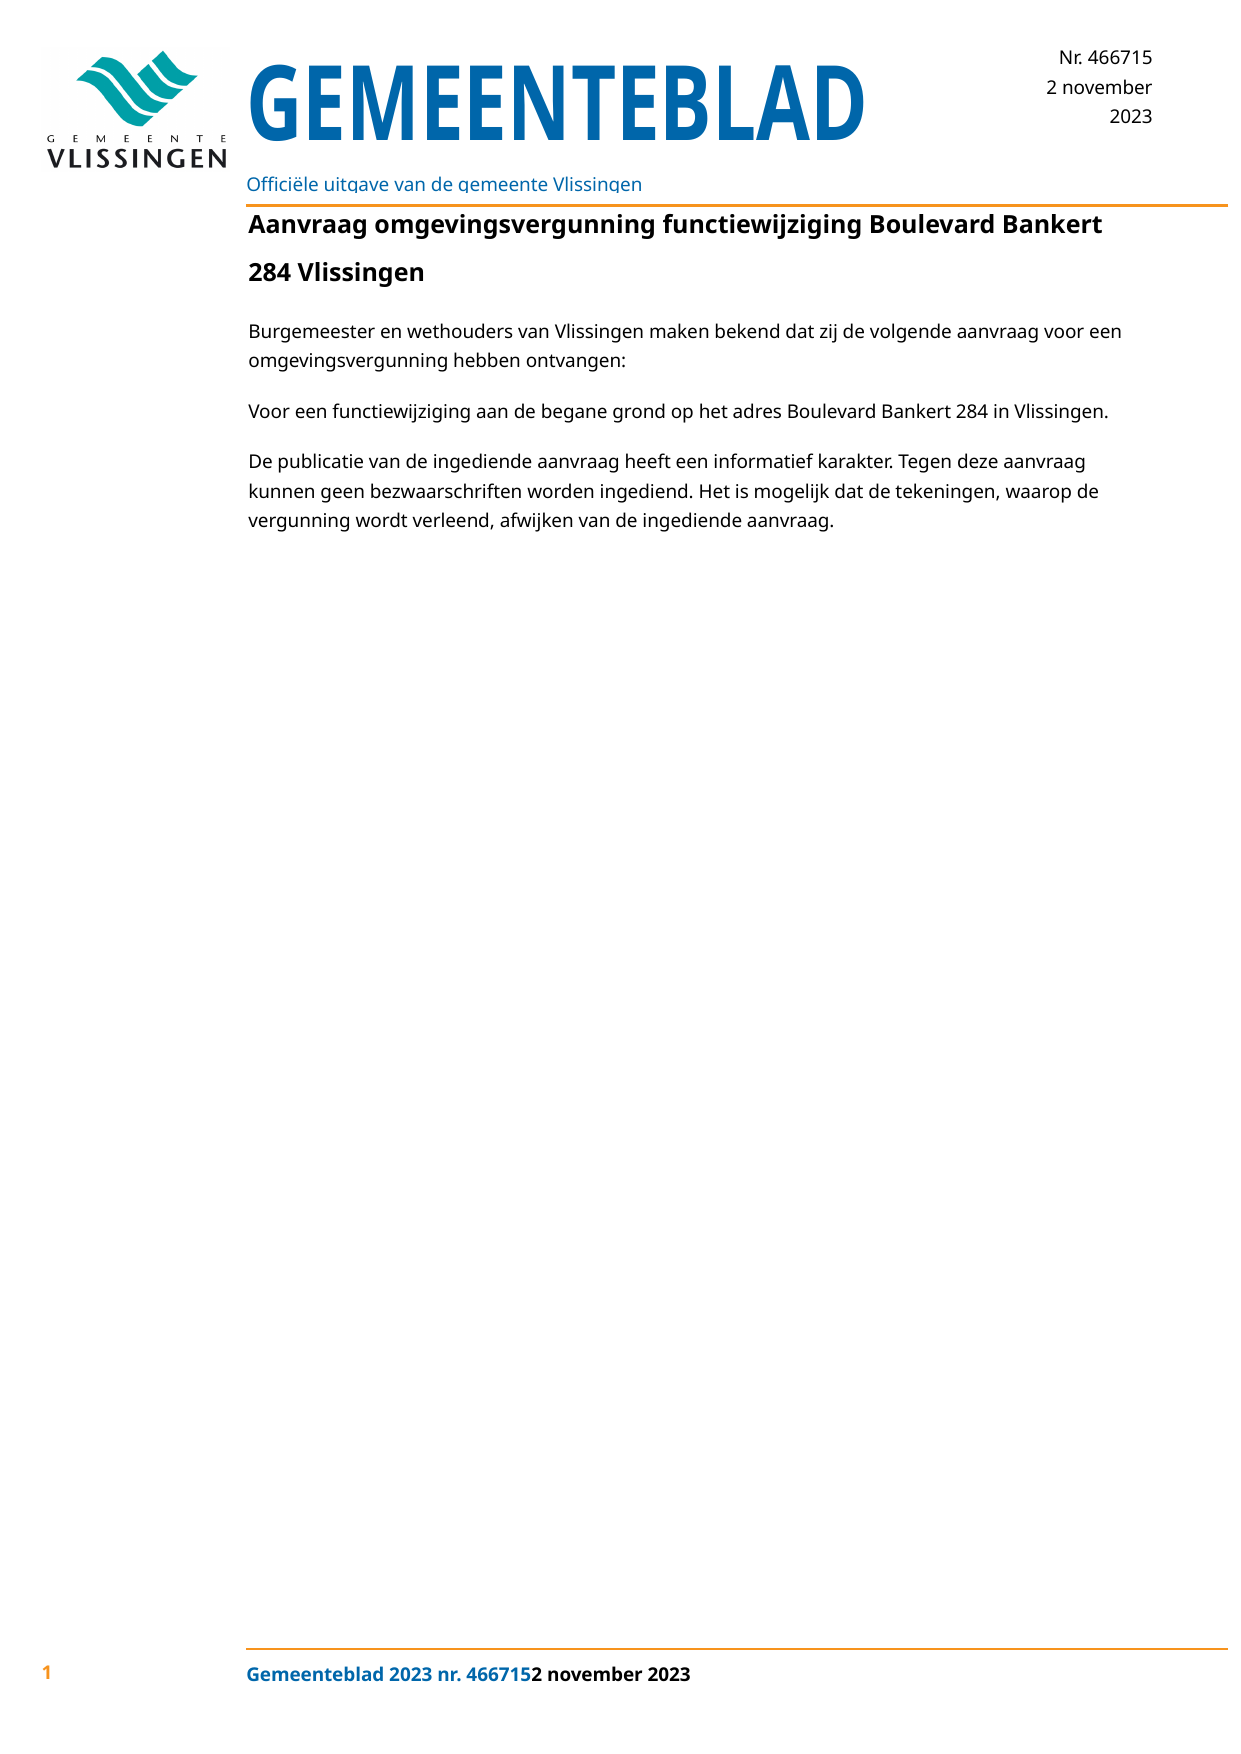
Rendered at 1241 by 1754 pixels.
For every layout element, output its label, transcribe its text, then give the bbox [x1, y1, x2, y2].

picture [41, 47, 231, 172]
text Aanvraag omgevingsvergunning functiewijziging Boulevard Bankert 284 Vlissingen [248, 207, 1152, 288]
text De publicatie van de ingediende aanvraag heeft een informatief karakter. Tegen deze aanvraag kunnen geen bezwaarschriften worden ingediend. Het is mogelijk dat de tekeningen, waarop de vergunning wordt verleend, afwijken van de ingediende aanvraag. [248, 448, 1152, 533]
text Burgemeester en wethouders van Vlissingen maken bekend dat zij de volgende aanvraag voor een omgevingsvergunning hebben ontvangen: [248, 318, 1152, 373]
text Voor een functiewijziging aan de begane grond op het adres Boulevard Bankert 284 in Vlissingen. [248, 398, 1152, 424]
